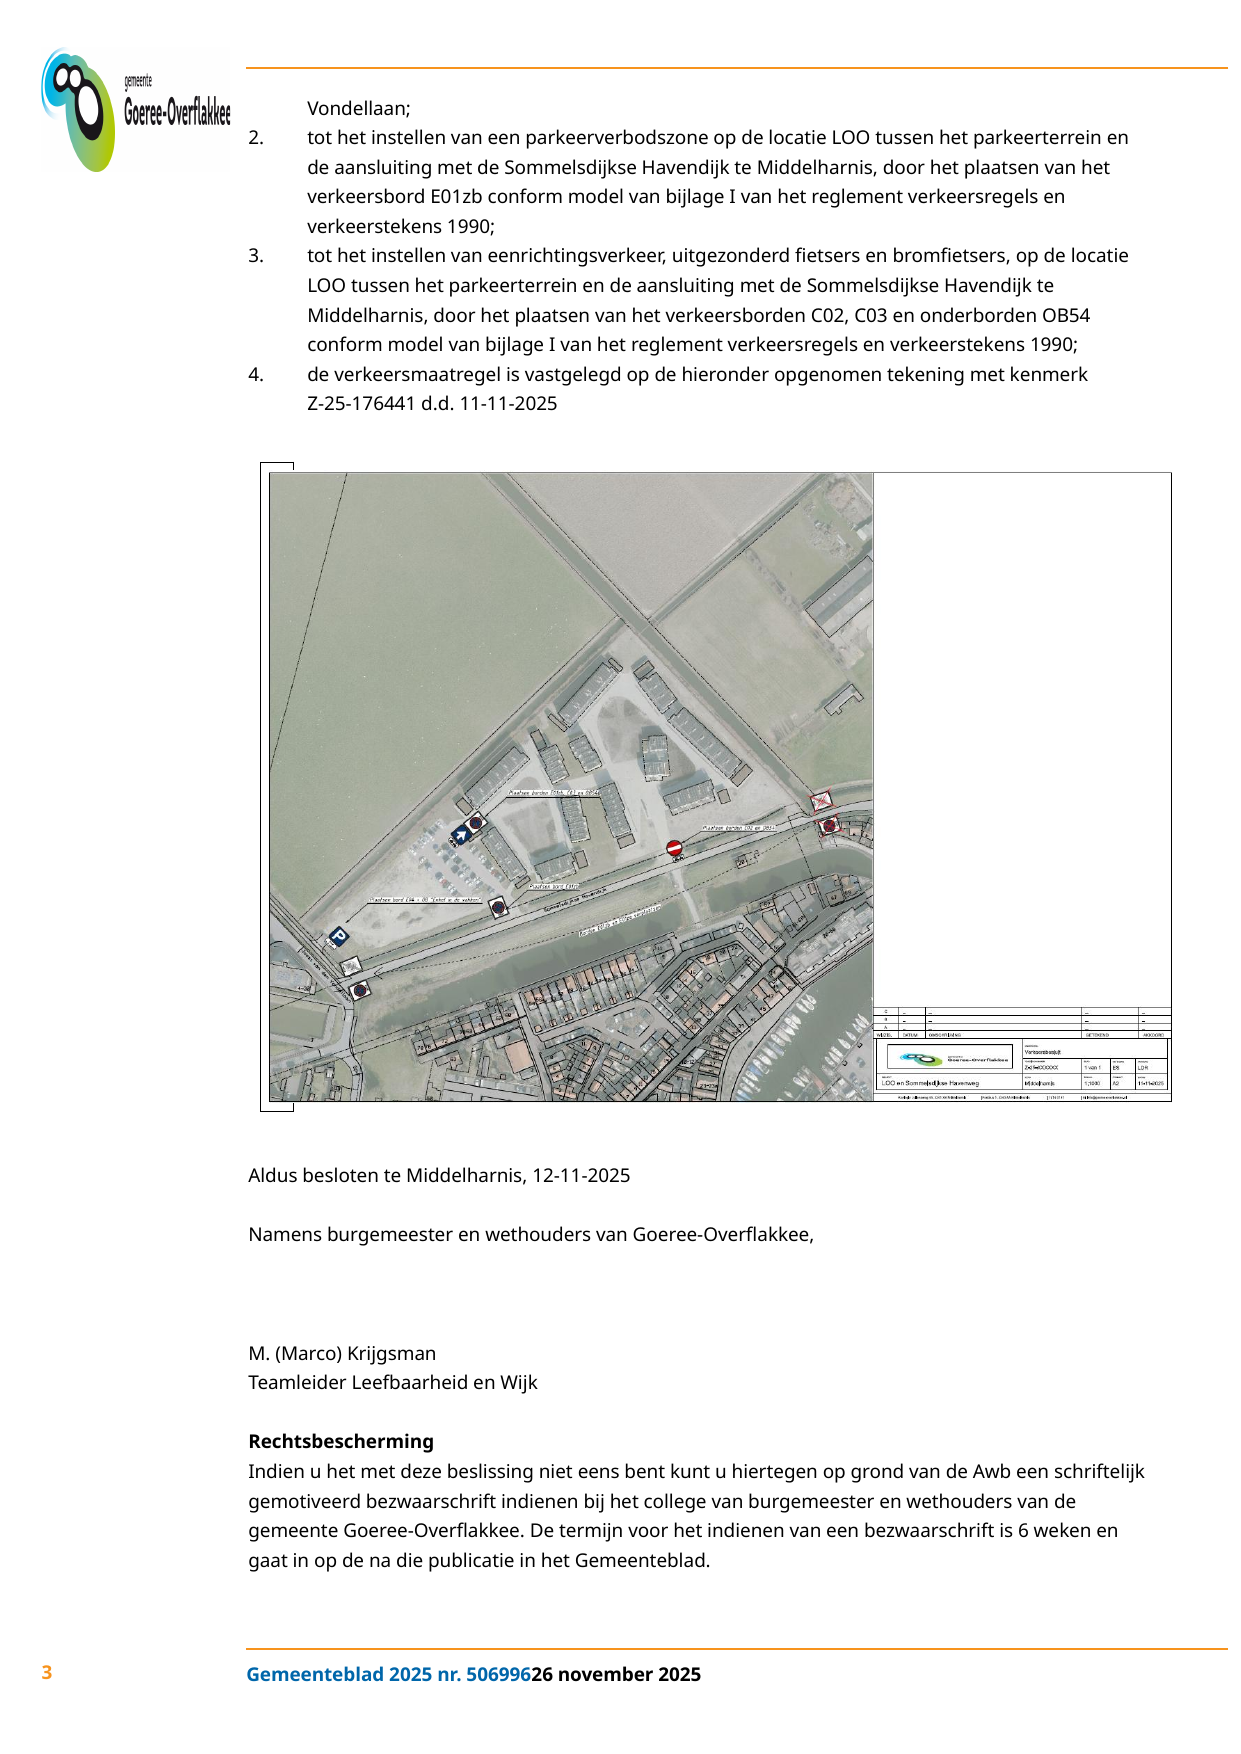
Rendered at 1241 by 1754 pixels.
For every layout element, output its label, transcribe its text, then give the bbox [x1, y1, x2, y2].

text Teamleider Leefbaarheid en Wijk [248, 1369, 1152, 1395]
list Vondellaan; [248, 95, 1152, 121]
text Namens burgemeester en wethouders van Goeree-Overflakkee, [248, 1222, 1152, 1247]
list tot het instellen van eenrichtingsverkeer, uitgezonderd fietsers en bromfietsers, op de locatie LOO tussen het parkeerterrein en de aansluiting met de Sommelsdijkse Havendijk te Middelharnis, door het plaatsen van het verkeersborden C02, C03 en onderborden OB54 conform model van bijlage I van het reglement verkeersregels en verkeerstekens 1990; [248, 243, 1152, 357]
list Z-25-176441 d.d. 11-11-2025 [248, 391, 1152, 416]
list tot het instellen van een parkeerverbodszone op de locatie LOO tussen het parkeerterrein en de aansluiting met de Sommelsdijkse Havendijk te Middelharnis, door het plaatsen van het verkeersbord E01zb conform model van bijlage I van het reglement verkeersregels en verkeerstekens 1990; [248, 124, 1152, 239]
picture [41, 47, 231, 172]
text Aldus besloten te Middelharnis, 12-11-2025 [248, 1162, 1152, 1188]
text Rechtsbescherming [248, 1429, 1152, 1454]
picture [268, 470, 1173, 1103]
list de verkeersmaatregel is vastgelegd op de hieronder opgenomen tekening met kenmerk [248, 361, 1152, 387]
text Indien u het met deze beslissing niet eens bent kunt u hiertegen op grond van de Awb een schriftelijk gemotiveerd bezwaarschrift indienen bij het college van burgemeester en wethouders van de gemeente Goeree-Overflakkee. De termijn voor het indienen van een bezwaarschrift is 6 weken en gaat in op de na die publicatie in het Gemeenteblad. [248, 1458, 1152, 1573]
text M. (Marco) Krijgsman [248, 1340, 1152, 1366]
